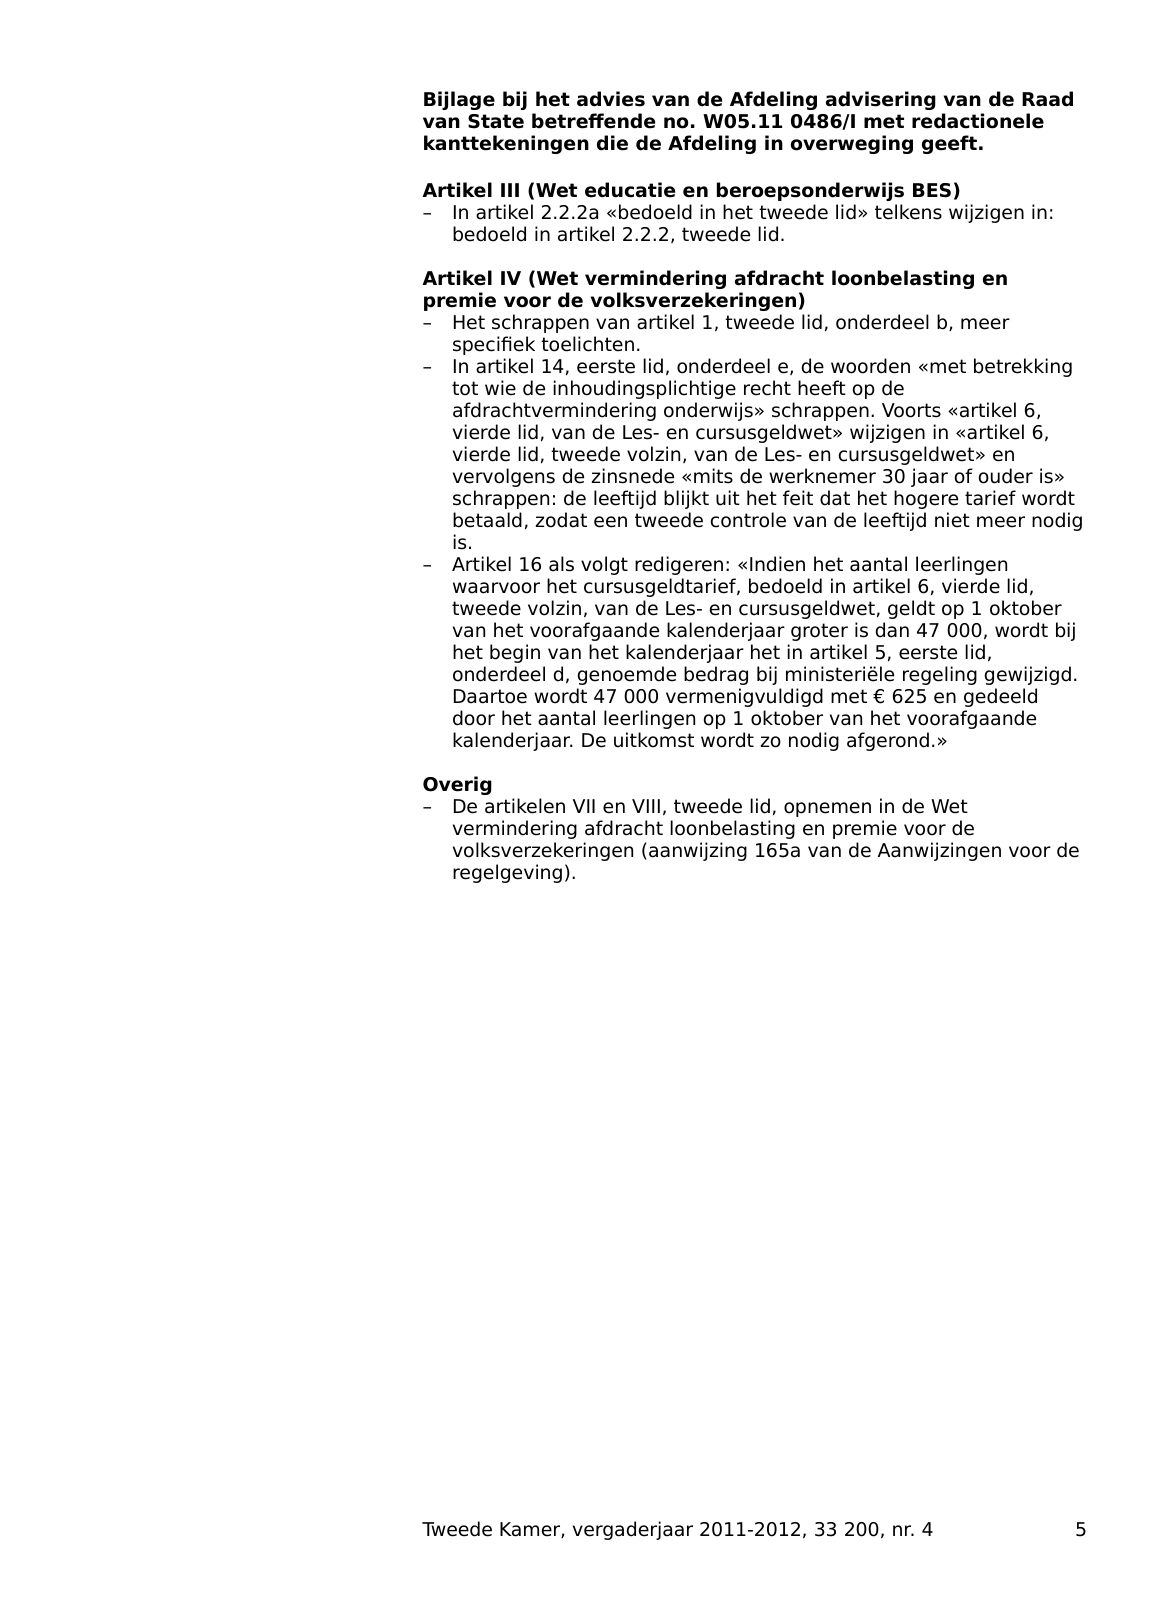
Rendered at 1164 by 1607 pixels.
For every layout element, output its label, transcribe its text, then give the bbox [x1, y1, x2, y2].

text – Het schrappen van artikel 1, tweede lid, onderdeel b, meer specifiek toelichten. [422, 312, 1087, 356]
subtitle Overig [422, 774, 1087, 796]
text – Artikel 16 als volgt redigeren: «Indien het aantal leerlingen waarvoor het cursusgeldtarief, bedoeld in artikel 6, vierde lid, tweede volzin, van de Les- en cursusgeldwet, geldt op 1 oktober van het voorafgaande kalenderjaar groter is dan 47 000, wordt bij het begin van het kalenderjaar het in artikel 5, eerste lid, onderdeel d, genoemde bedrag bij ministeriële regeling gewijzigd. Daartoe wordt 47 000 vermenigvuldigd met € 625 en gedeeld door het aantal leerlingen op 1 oktober van het voorafgaande kalenderjaar. De uitkomst wordt zo nodig afgerond.» [422, 554, 1087, 752]
subtitle Artikel III (Wet educatie en beroepsonderwijs BES) [422, 180, 1087, 202]
subtitle Artikel IV (Wet vermindering afdracht loonbelasting en premie voor de volksverzekeringen) [422, 268, 1087, 312]
text – De artikelen VII en VIII, tweede lid, opnemen in de Wet vermindering afdracht loonbelasting en premie voor de volksverzekeringen (aanwijzing 165a van de Aanwijzingen voor de regelgeving). [422, 796, 1087, 884]
subtitle Bijlage bij het advies van de Afdeling advisering van de Raad van State betreffende no. W05.11 0486/I met redactionele kanttekeningen die de Afdeling in overweging geeft. [77, 89, 1087, 155]
text – In artikel 2.2.2a «bedoeld in het tweede lid» telkens wijzigen in: bedoeld in artikel 2.2.2, tweede lid. [422, 202, 1087, 246]
text – In artikel 14, eerste lid, onderdeel e, de woorden «met betrekking tot wie de inhoudingsplichtige recht heeft op de afdrachtvermindering onderwijs» schrappen. Voorts «artikel 6, vierde lid, van de Les- en cursusgeldwet» wijzigen in «artikel 6, vierde lid, tweede volzin, van de Les- en cursusgeldwet» en vervolgens de zinsnede «mits de werknemer 30 jaar of ouder is» schrappen: de leeftijd blijkt uit het feit dat het hogere tarief wordt betaald, zodat een tweede controle van de leeftijd niet meer nodig is. [422, 356, 1087, 554]
